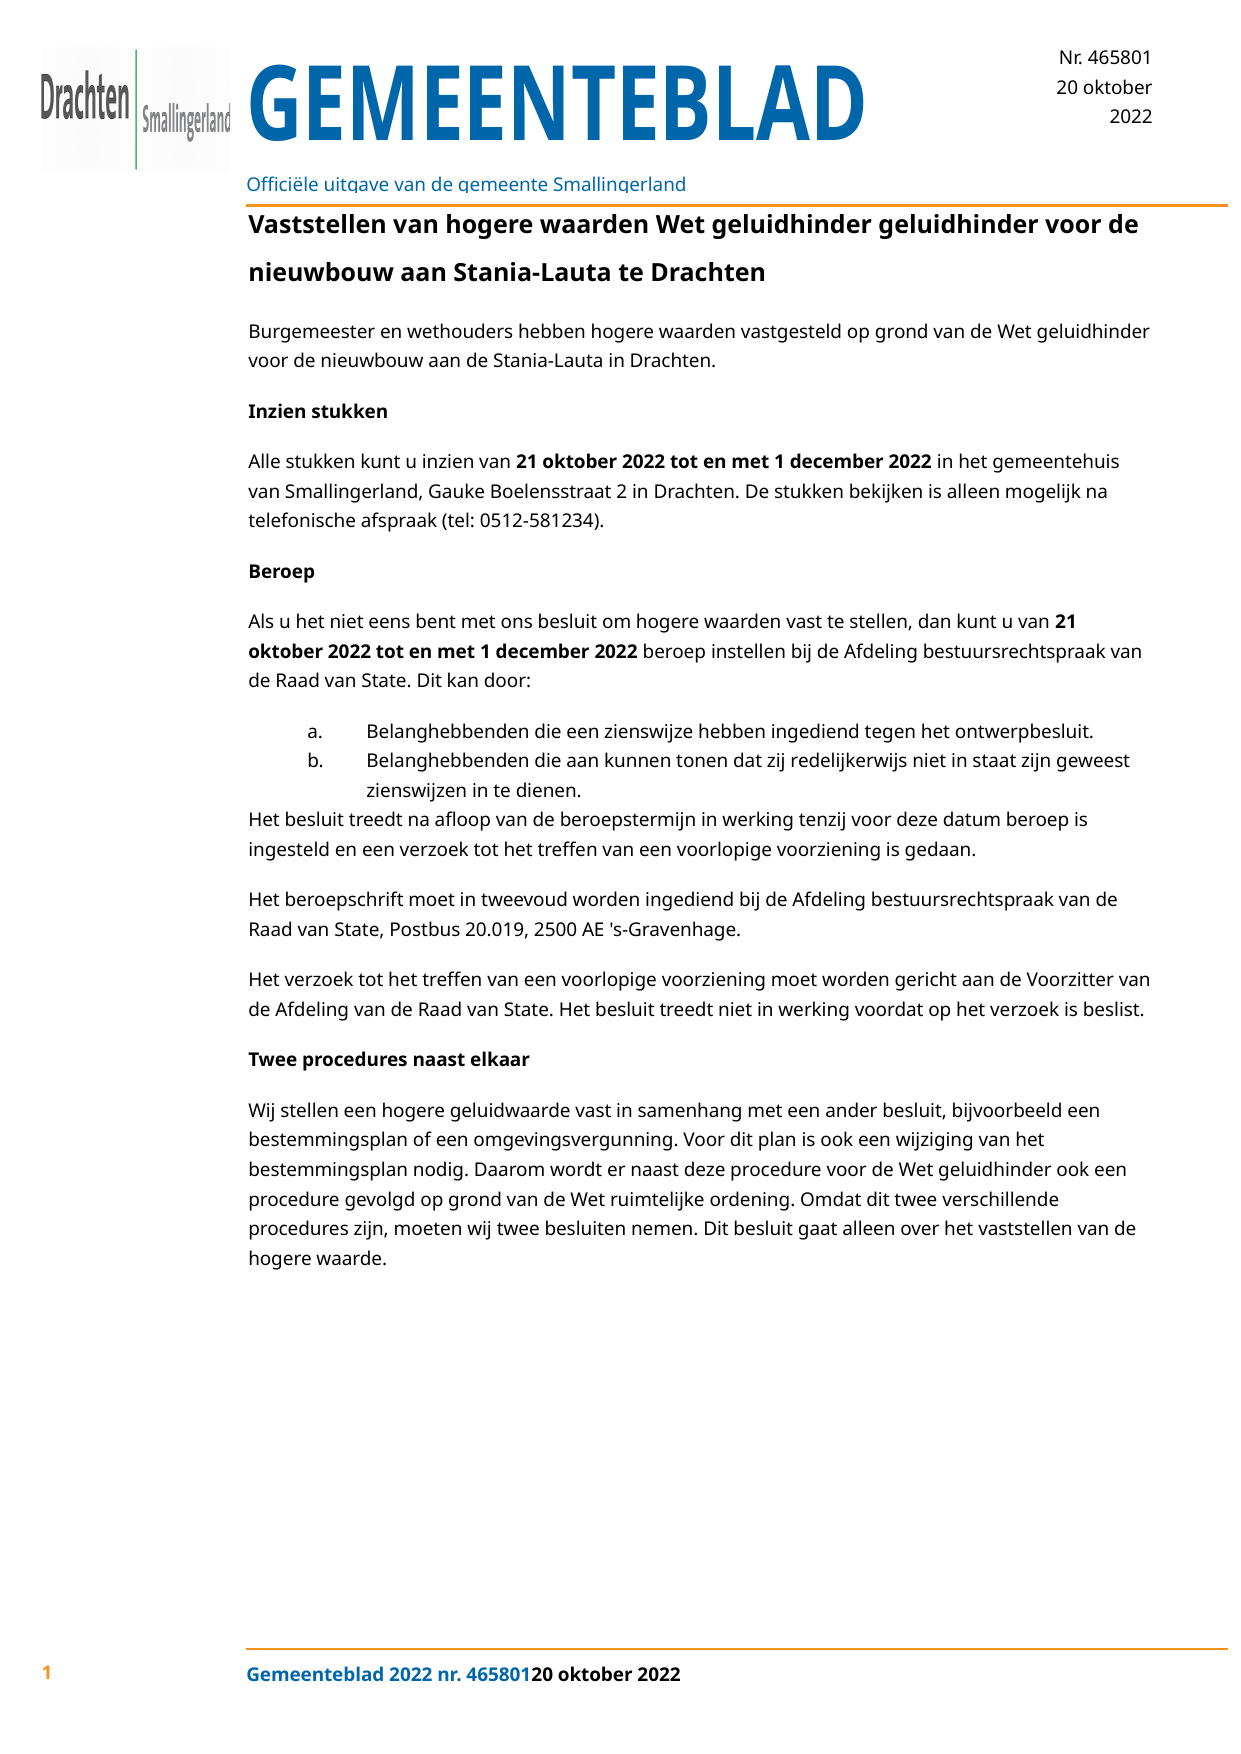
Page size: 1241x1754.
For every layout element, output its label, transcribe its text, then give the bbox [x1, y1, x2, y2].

text Twee procedures naast elkaar [248, 1047, 1152, 1072]
text Wij stellen een hogere geluidwaarde vast in samenhang met een ander besluit, bijvoorbeeld een bestemmingsplan of een omgevingsvergunning. Voor dit plan is ook een wijziging van het bestemmingsplan nodig. Daarom wordt er naast deze procedure voor de Wet geluidhinder ook een procedure gevolgd op grond van de Wet ruimtelijke ordening. Omdat dit twee verschillende procedures zijn, moeten wij twee besluiten nemen. Dit besluit gaat alleen over het vaststellen van de hogere waarde. [248, 1097, 1152, 1271]
text Het beroepschrift moet in tweevoud worden ingediend bij de Afdeling bestuursrechtspraak van de Raad van State, Postbus 20.019, 2500 AE 's-Gravenhage. [248, 887, 1152, 942]
list Belanghebbenden die aan kunnen tonen dat zij redelijkerwijs niet in staat zijn geweest zienswijzen in te dienen. [307, 747, 1152, 803]
text Inzien stukken [248, 398, 1152, 424]
picture [41, 47, 231, 172]
text Alle stukken kunt u inzien van 21 oktober 2022 tot en met 1 december 2022 in het gemeentehuis van Smallingerland, Gauke Boelensstraat 2 in Drachten. De stukken bekijken is alleen mogelijk na telefonische afspraak (tel: 0512-581234). [248, 448, 1152, 533]
text Het verzoek tot het treffen van een voorlopige voorziening moet worden gericht aan de Voorzitter van de Afdeling van de Raad van State. Het besluit treedt niet in werking voordat op het verzoek is beslist. [248, 967, 1152, 1022]
text Als u het niet eens bent met ons besluit om hogere waarden vast te stellen, dan kunt u van 21 oktober 2022 tot en met 1 december 2022 beroep instellen bij de Afdeling bestuursrechtspraak van de Raad van State. Dit kan door: [248, 608, 1152, 693]
text Het besluit treedt na afloop van de beroepstermijn in werking tenzij voor deze datum beroep is ingesteld en een verzoek tot het treffen van een voorlopige voorziening is gedaan. [248, 807, 1152, 862]
text Beroep [248, 558, 1152, 584]
text Burgemeester en wethouders hebben hogere waarden vastgesteld op grond van de Wet geluidhinder voor de nieuwbouw aan de Stania-Lauta in Drachten. [248, 318, 1152, 373]
text Vaststellen van hogere waarden Wet geluidhinder geluidhinder voor de nieuwbouw aan Stania-Lauta te Drachten [248, 207, 1152, 288]
list Belanghebbenden die een zienswijze hebben ingediend tegen het ontwerpbesluit. [307, 718, 1152, 744]
